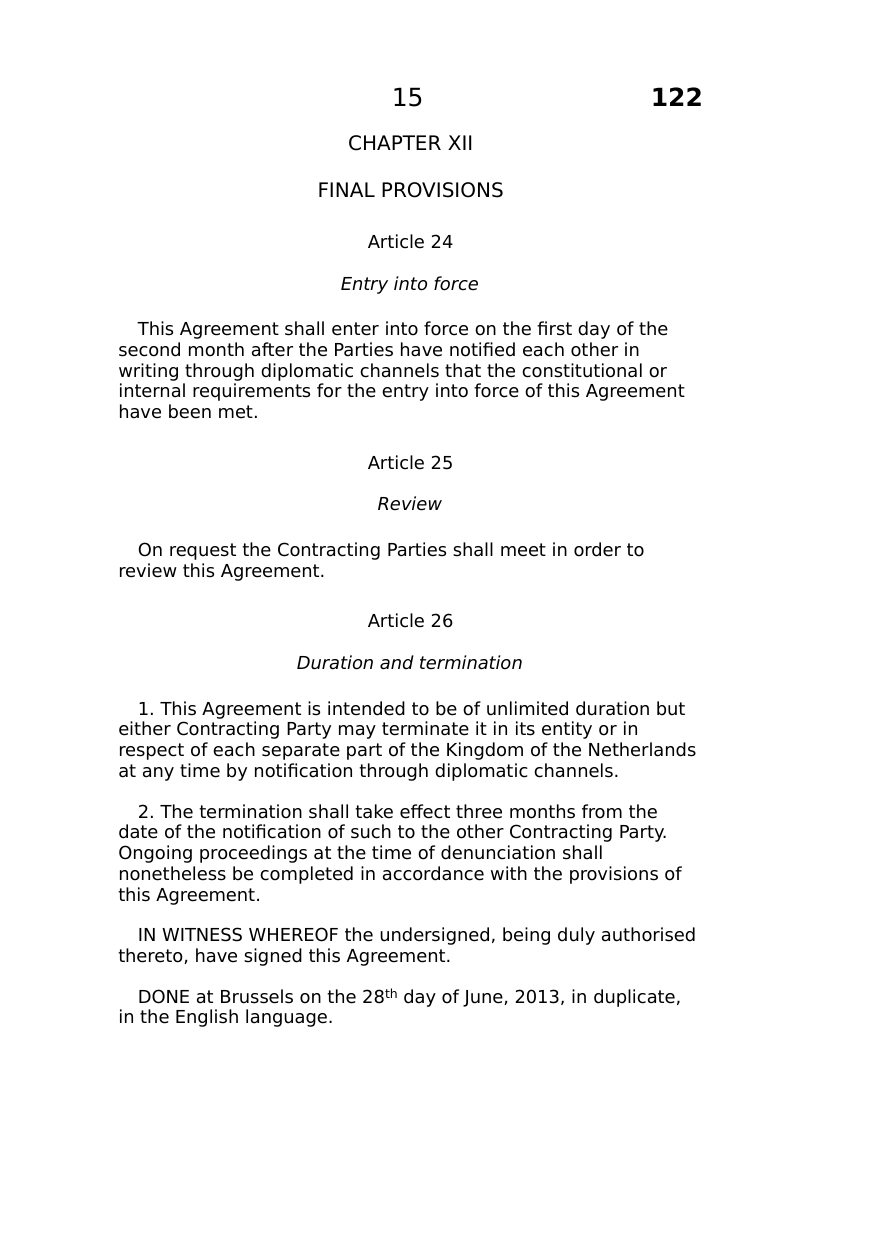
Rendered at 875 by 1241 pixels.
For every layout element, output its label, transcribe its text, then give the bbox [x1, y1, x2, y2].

subtitle Article 25 Review [118, 453, 703, 515]
text On request the Contracting Parties shall meet in order to review this Agreement. [118, 540, 703, 581]
subtitle CHAPTER XII FINAL PROVISIONS [118, 132, 703, 202]
text DONE at Brussels on the 28th day of June, 2013, in duplicate, in the English language. [118, 987, 703, 1028]
text 2. The termination shall take effect three months from the date of the notification of such to the other Contracting Party. Ongoing proceedings at the time of denunciation shall nonetheless be completed in accordance with the provisions of this Agreement. [118, 801, 703, 905]
subtitle Article 26 Duration and termination [118, 611, 703, 673]
text This Agreement shall enter into force on the first day of the second month after the Parties have notified each other in writing through diplomatic channels that the constitutional or internal requirements for the entry into force of this Agreement have been met. [118, 319, 703, 423]
subtitle Article 24 Entry into force [118, 232, 703, 294]
text 1. This Agreement is intended to be of unlimited duration but either Contracting Party may terminate it in its entity or in respect of each separate part of the Kingdom of the Netherlands at any time by notification through diplomatic channels. [118, 698, 703, 781]
text IN WITNESS WHEREOF the undersigned, being duly authorised thereto, have signed this Agreement. [118, 925, 703, 967]
